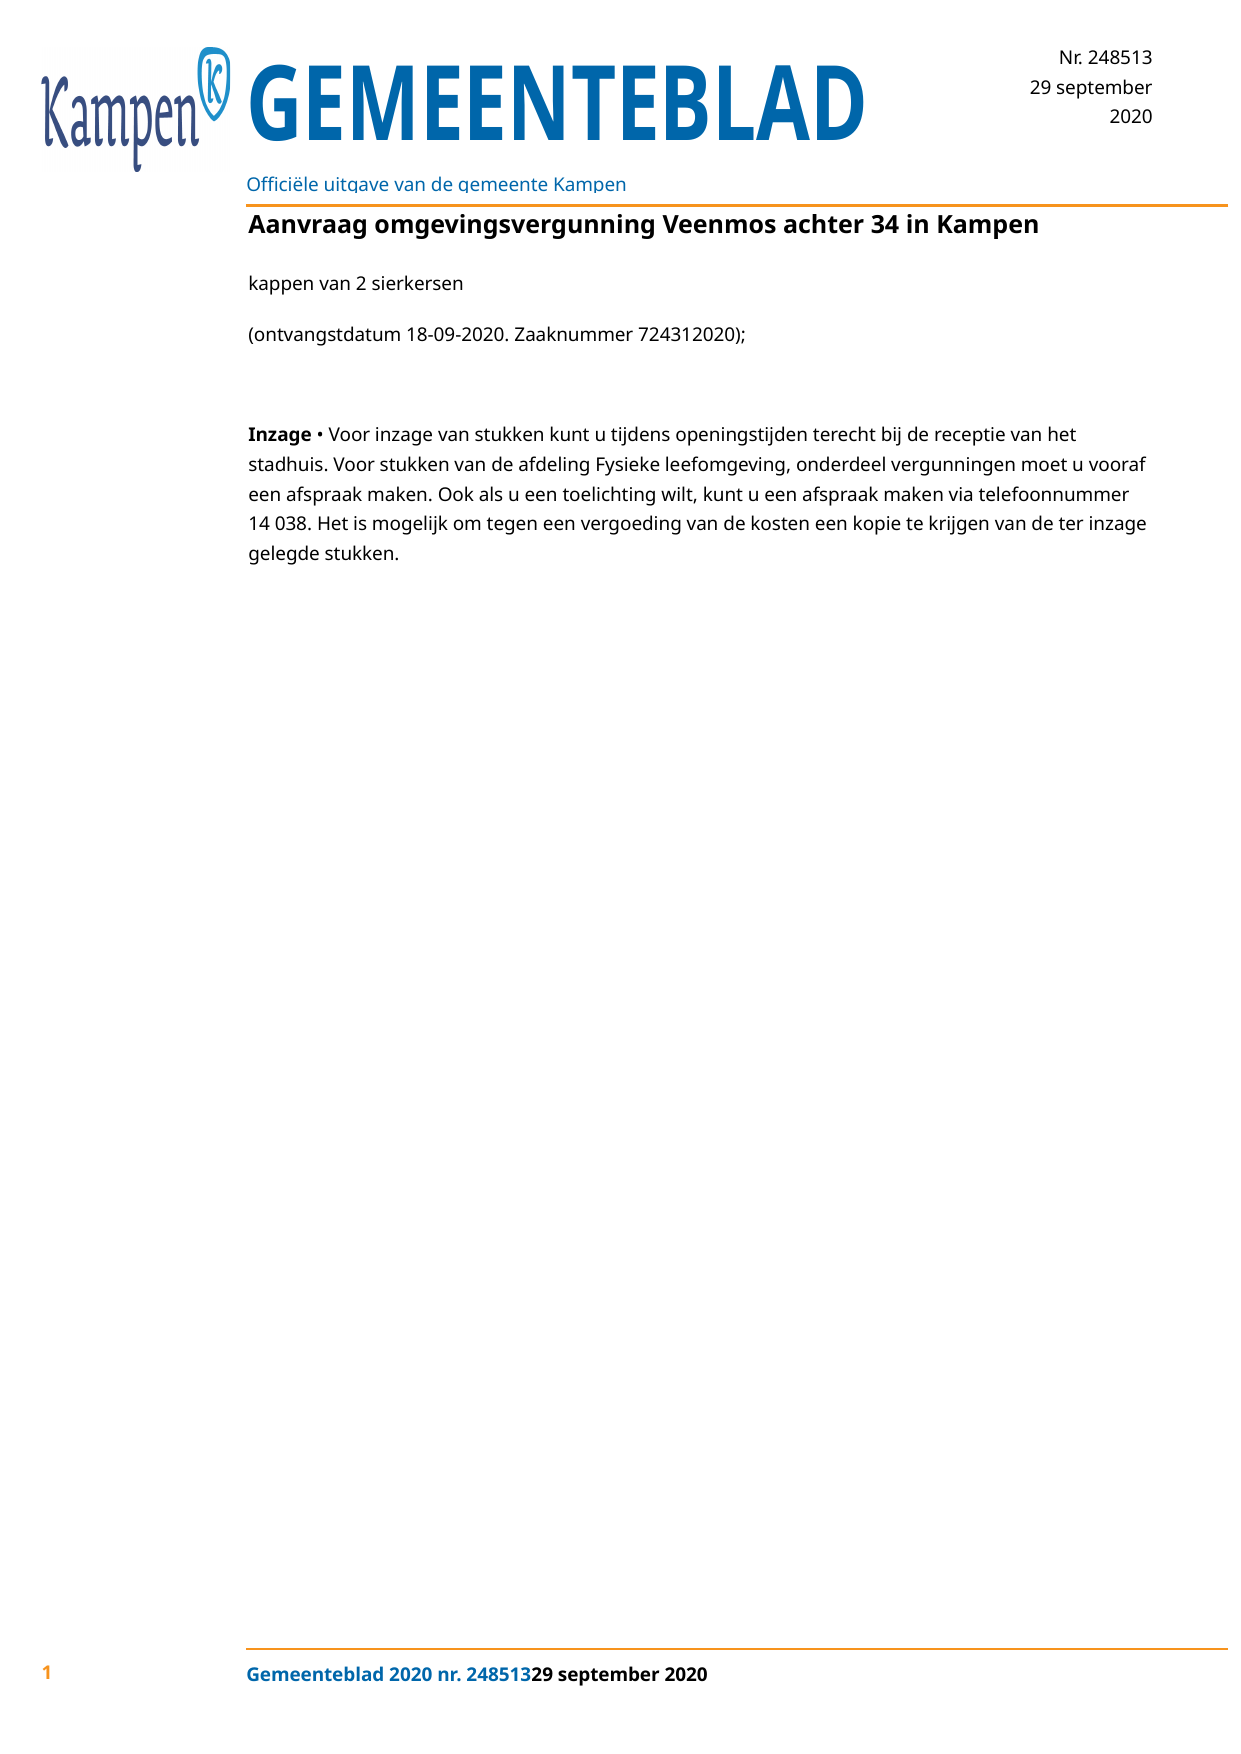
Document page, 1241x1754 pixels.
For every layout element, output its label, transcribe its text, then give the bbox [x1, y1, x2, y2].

text Inzage • Voor inzage van stukken kunt u tijdens openingstijden terecht bij de receptie van het stadhuis. Voor stukken van de afdeling Fysieke leefomgeving, onderdeel vergunningen moet u vooraf een afspraak maken. Ook als u een toelichting wilt, kunt u een afspraak maken via telefoonnummer 14 038. Het is mogelijk om tegen een vergoeding van de kosten een kopie te krijgen van de ter inzage gelegde stukken. [248, 422, 1152, 566]
picture [41, 47, 231, 172]
text (ontvangstdatum 18-09-2020. Zaaknummer 724312020); [248, 321, 1152, 346]
text Aanvraag omgevingsvergunning Veenmos achter 34 in Kampen [248, 207, 1152, 241]
text kappen van 2 sierkersen [248, 270, 1152, 296]
